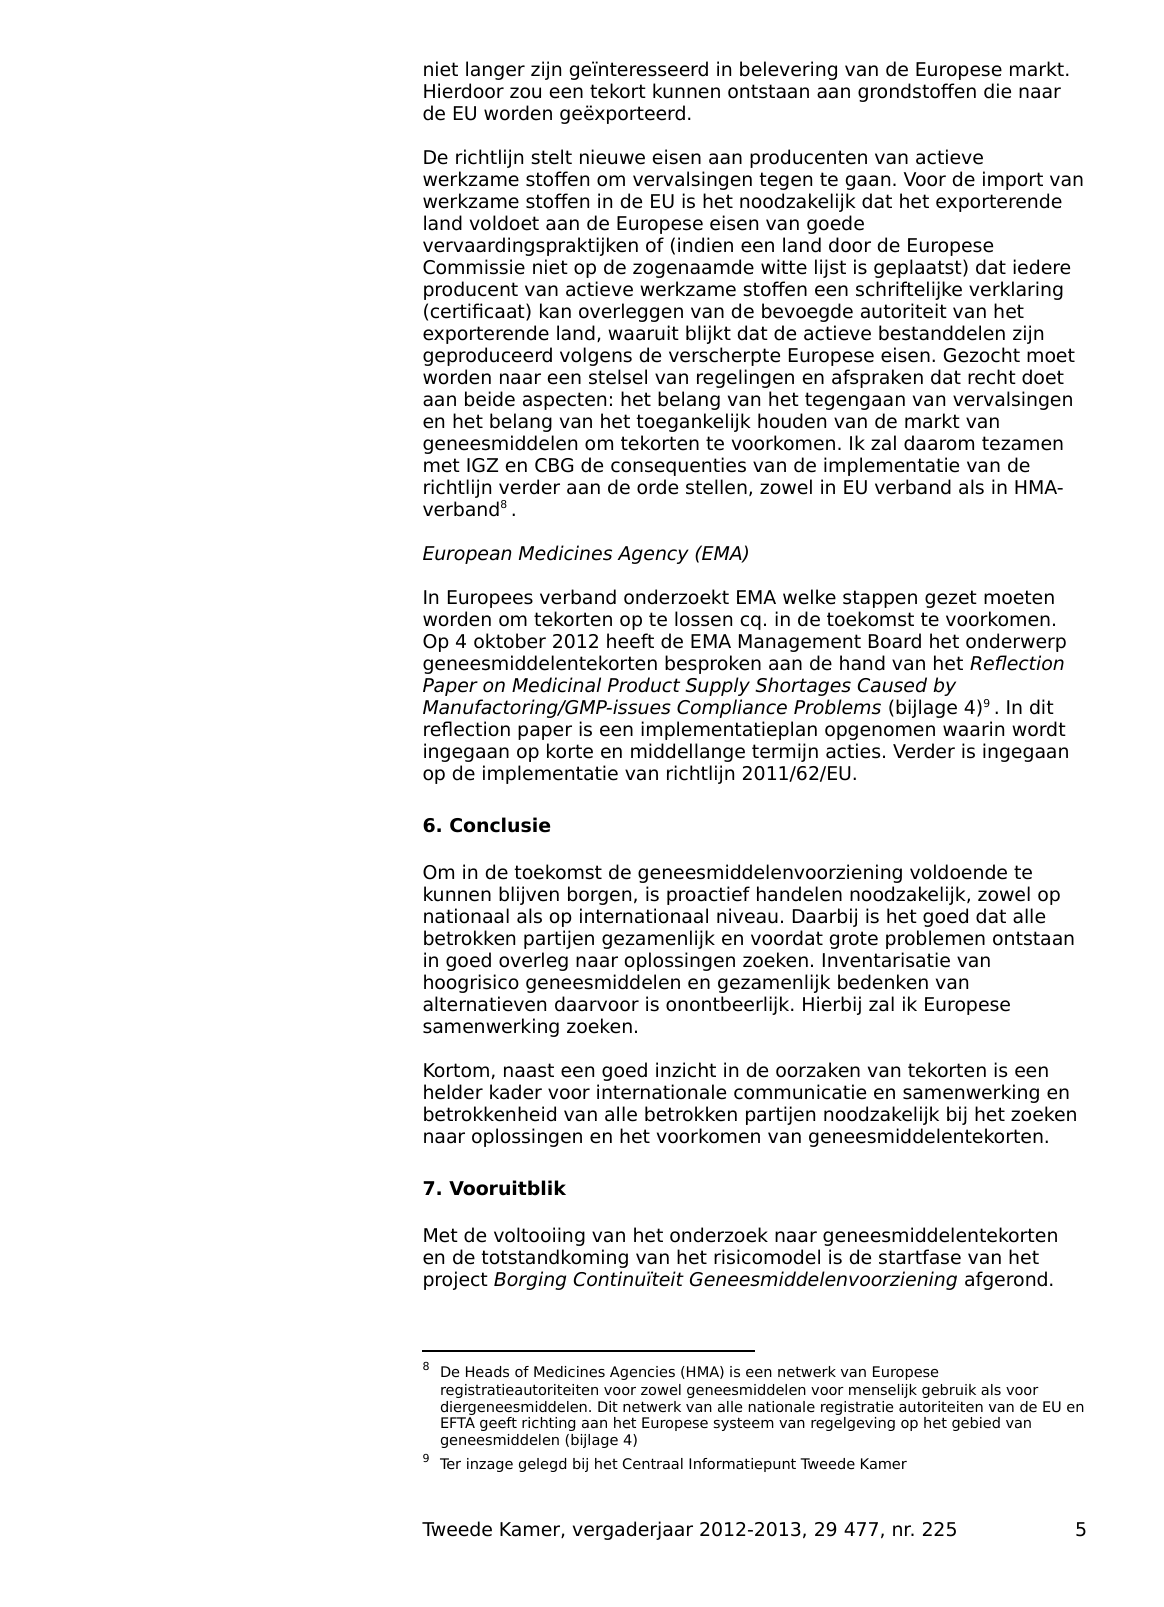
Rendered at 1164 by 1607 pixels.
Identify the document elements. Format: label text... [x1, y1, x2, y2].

text In Europees verband onderzoekt EMA welke stappen gezet moeten worden om tekorten op te lossen cq. in de toekomst te voorkomen. Op 4 oktober 2012 heeft de EMA Management Board het onderwerp geneesmiddelentekorten besproken aan de hand van het Reflection Paper on Medicinal Product Supply Shortages Caused by Manufactoring/GMP-issues Compliance Problems (bijlage 4). In dit reflection paper is een implementatieplan opgenomen waarin wordt ingegaan op korte en middellange termijn acties. Verder is ingegaan op de implementatie van richtlijn 2011/62/EU. [422, 587, 1087, 785]
text Met de voltooiing van het onderzoek naar geneesmiddelentekorten en de totstandkoming van het risicomodel is de startfase van het project Borging Continuïteit Geneesmiddelenvoorziening afgerond. [422, 1225, 1087, 1291]
subtitle 6. Conclusie [422, 815, 1087, 837]
subtitle European Medicines Agency (EMA) [422, 543, 1087, 565]
text De Heads of Medicines Agencies (HMA) is een netwerk van Europese registratieautoriteiten voor zowel geneesmiddelen voor menselijk gebruik als voor diergeneesmiddelen. Dit netwerk van alle nationale registratie autoriteiten van de EU en EFTA geeft richting aan het Europese systeem van regelgeving op het gebied van geneesmiddelen (bijlage 4) [422, 1360, 1087, 1449]
text Ter inzage gelegd bij het Centraal Informatiepunt Tweede Kamer [422, 1452, 1087, 1474]
text Om in de toekomst de geneesmiddelenvoorziening voldoende te kunnen blijven borgen, is proactief handelen noodzakelijk, zowel op nationaal als op internationaal niveau. Daarbij is het goed dat alle betrokken partijen gezamenlijk en voordat grote problemen ontstaan in goed overleg naar oplossingen zoeken. Inventarisatie van hoogrisico geneesmiddelen en gezamenlijk bedenken van alternatieven daarvoor is onontbeerlijk. Hierbij zal ik Europese samenwerking zoeken. [422, 862, 1087, 1038]
text niet langer zijn geïnteresseerd in belevering van de Europese markt. Hierdoor zou een tekort kunnen ontstaan aan grondstoffen die naar de EU worden geëxporteerd. [422, 59, 1087, 125]
text Kortom, naast een goed inzicht in de oorzaken van tekorten is een helder kader voor internationale communicatie en samenwerking en betrokkenheid van alle betrokken partijen noodzakelijk bij het zoeken naar oplossingen en het voorkomen van geneesmiddelentekorten. [422, 1060, 1087, 1148]
text De richtlijn stelt nieuwe eisen aan producenten van actieve werkzame stoffen om vervalsingen tegen te gaan. Voor de import van werkzame stoffen in de EU is het noodzakelijk dat het exporterende land voldoet aan de Europese eisen van goede vervaardingspraktijken of (indien een land door de Europese Commissie niet op de zogenaamde witte lijst is geplaatst) dat iedere producent van actieve werkzame stoffen een schriftelijke verklaring (certificaat) kan overleggen van de bevoegde autoriteit van het exporterende land, waaruit blijkt dat de actieve bestanddelen zijn geproduceerd volgens de verscherpte Europese eisen. Gezocht moet worden naar een stelsel van regelingen en afspraken dat recht doet aan beide aspecten: het belang van het tegengaan van vervalsingen en het belang van het toegankelijk houden van de markt van geneesmiddelen om tekorten te voorkomen. Ik zal daarom tezamen met IGZ en CBG de consequenties van de implementatie van de richtlijn verder aan de orde stellen, zowel in EU verband als in HMA-verband. [422, 147, 1087, 521]
subtitle 7. Vooruitblik [422, 1178, 1087, 1200]
